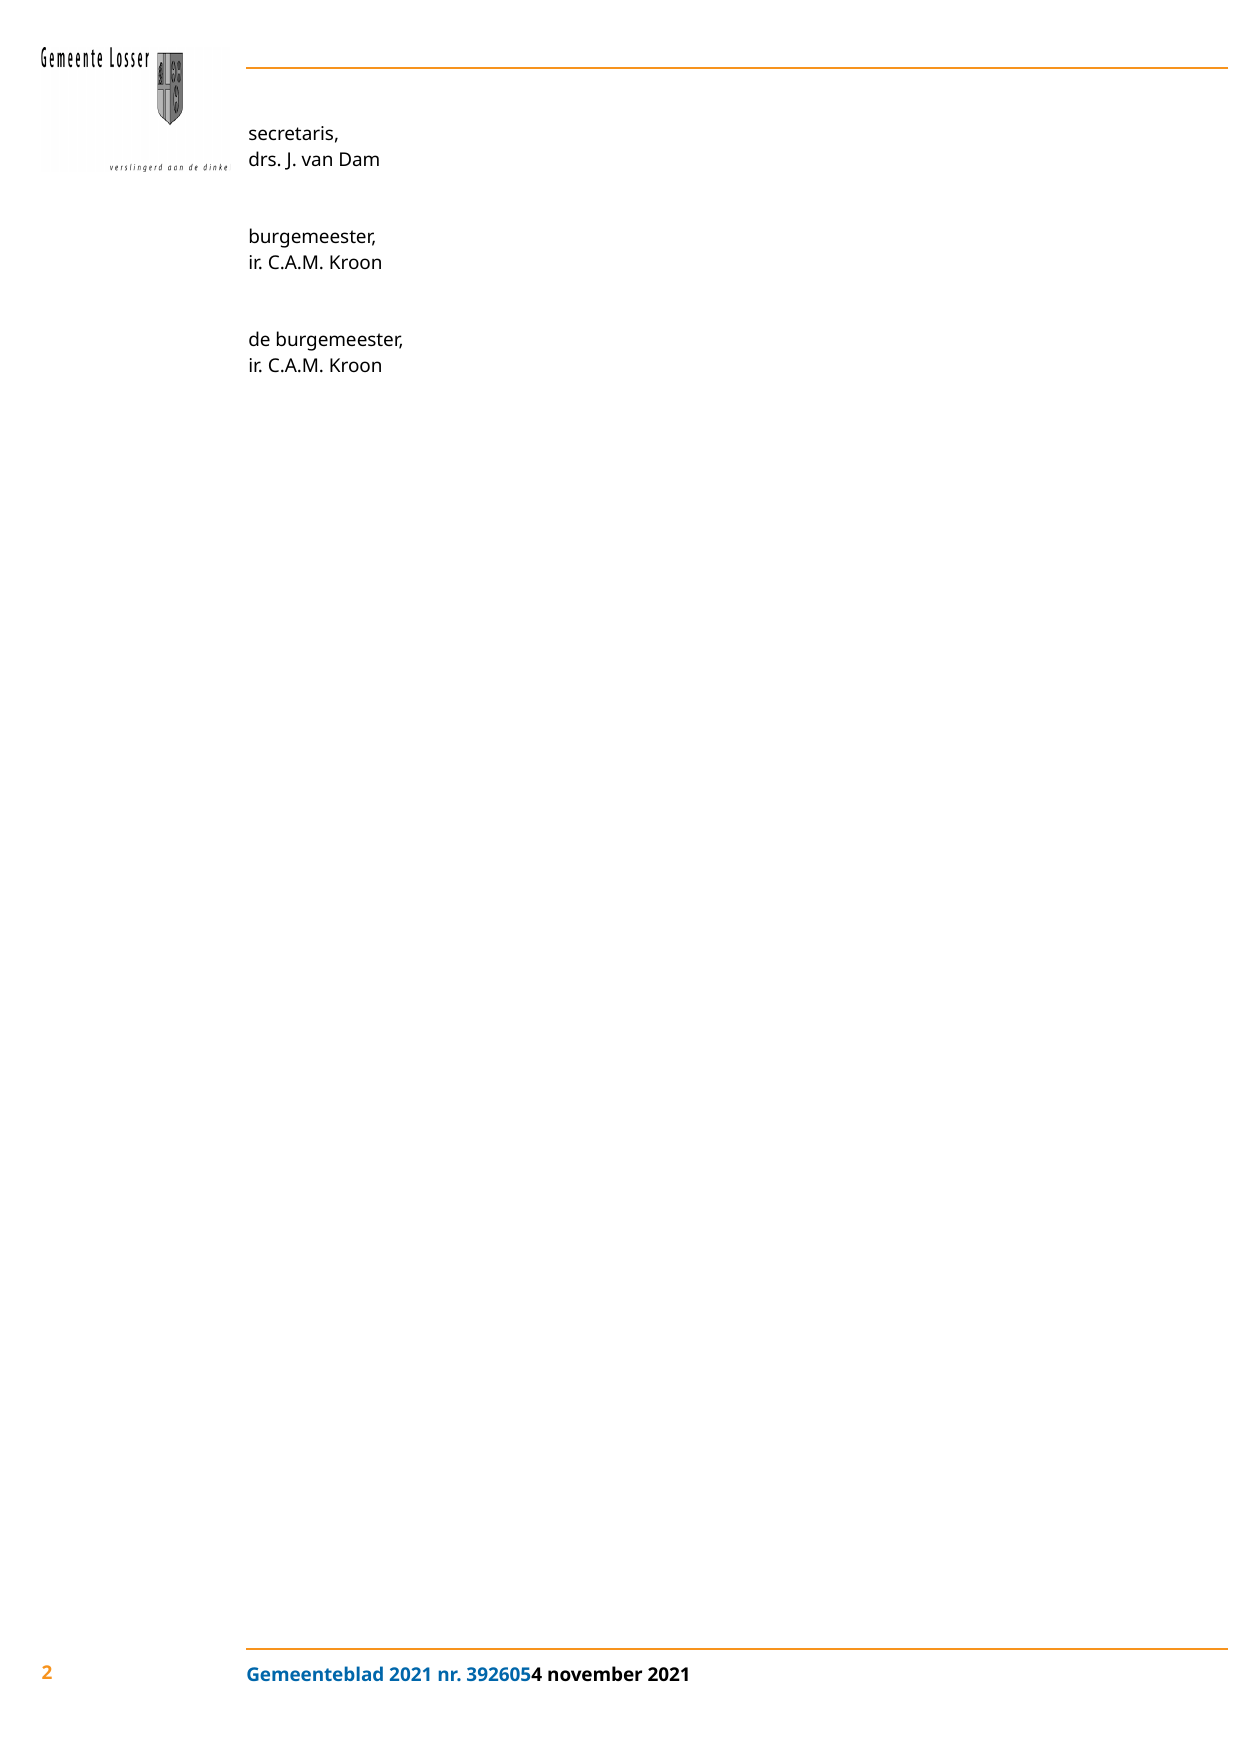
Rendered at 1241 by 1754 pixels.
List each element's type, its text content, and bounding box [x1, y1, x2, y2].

text ir. C.A.M. Kroon [248, 352, 1152, 378]
text de burgemeester, [248, 326, 1152, 352]
text secretaris, [248, 121, 1152, 146]
text drs. J. van Dam [248, 146, 1152, 172]
picture [41, 47, 231, 172]
text ir. C.A.M. Kroon [248, 249, 1152, 275]
text burgemeester, [248, 223, 1152, 249]
